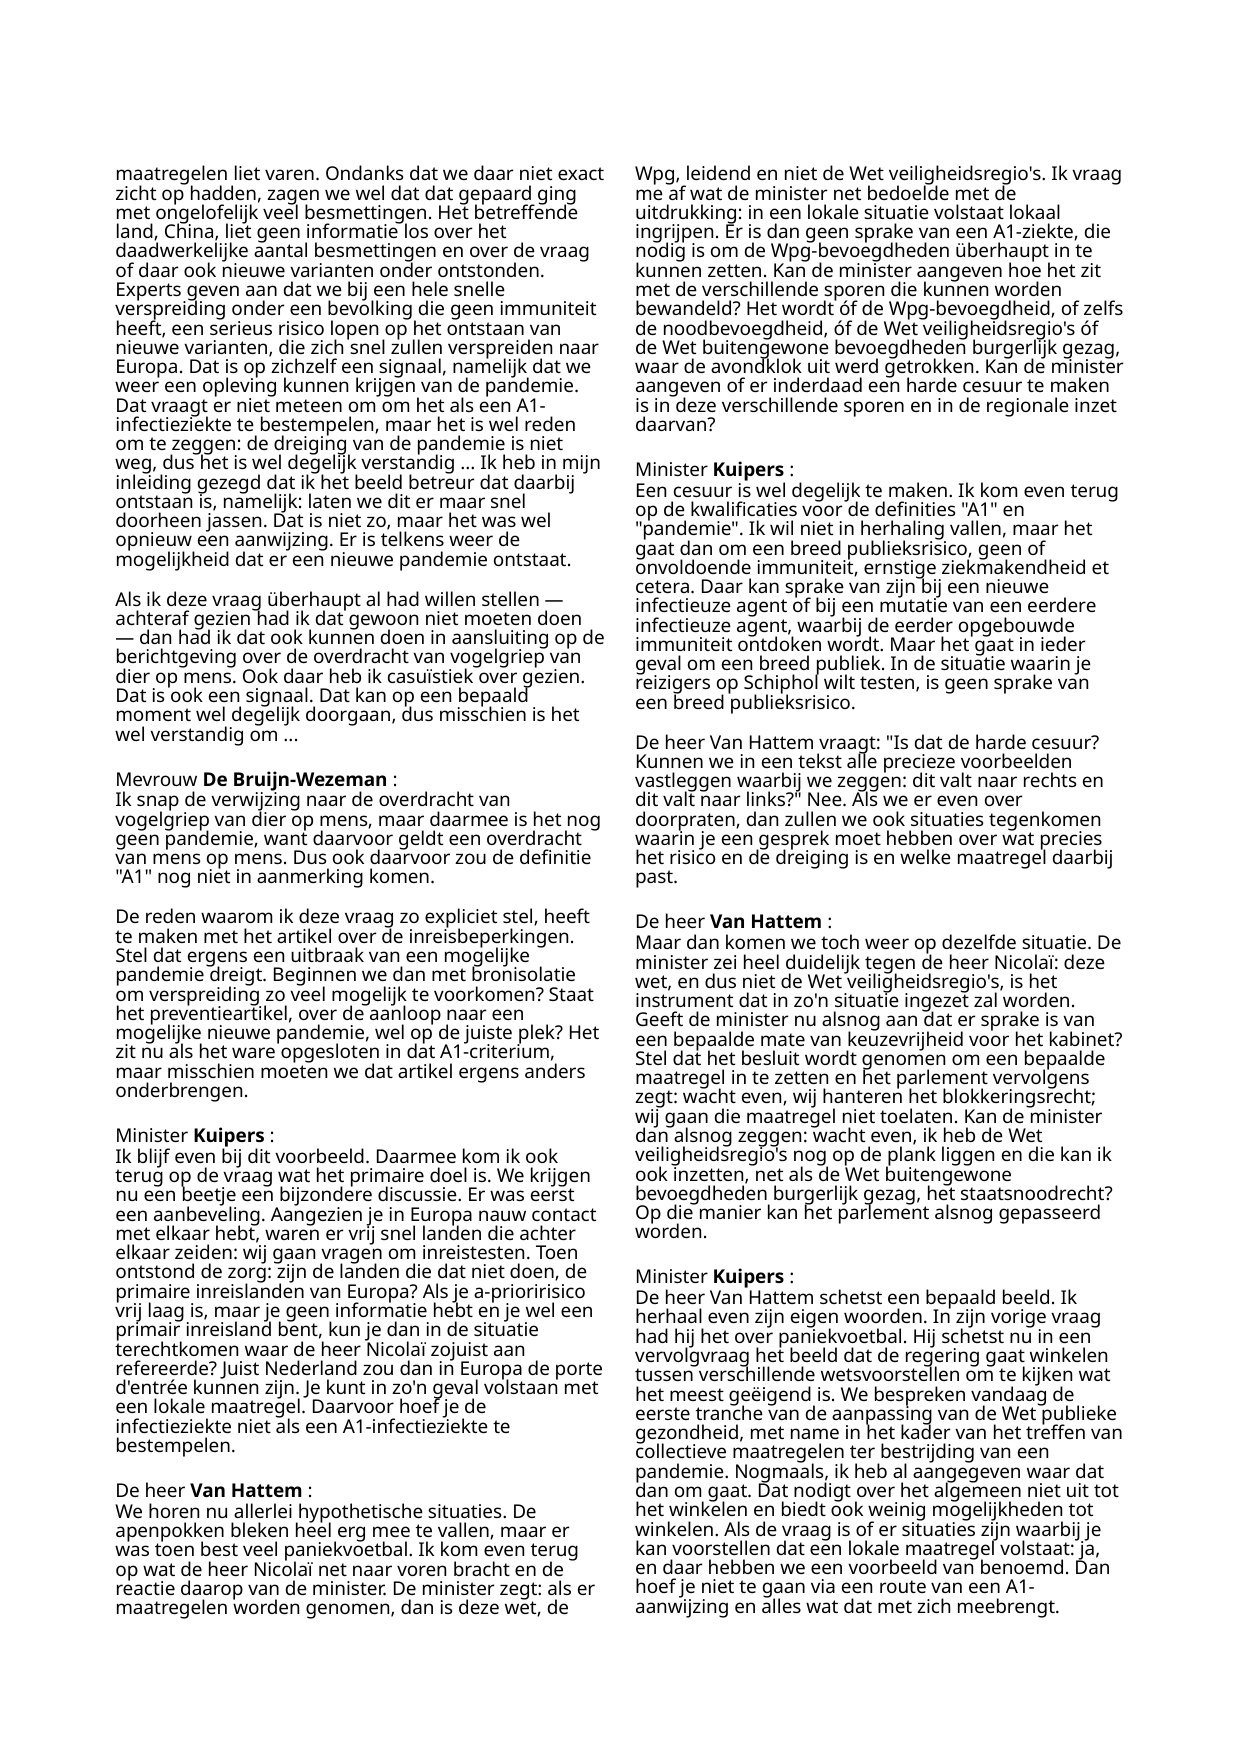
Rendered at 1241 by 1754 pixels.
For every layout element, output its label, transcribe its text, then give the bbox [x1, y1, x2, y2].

text Ik snap de verwijzing naar de overdracht van vogelgriep van dier op mens, maar daarmee is het nog geen pandemie, want daarvoor geldt een overdracht van mens op mens. Dus ook daarvoor zou de definitie "A1" nog niet in aanmerking komen. [115, 791, 605, 888]
text De heer Van Hattem : [115, 1477, 605, 1503]
text De heer Van Hattem vraagt: "Is dat de harde cesuur? Kunnen we in een tekst alle precieze voorbeelden vastleggen waarbij we zeggen: dit valt naar rechts en dit valt naar links?" Nee. Als we er even over doorpraten, dan zullen we ook situaties tegenkomen waarin je een gesprek moet hebben over wat precies het risico en de dreiging is en welke maatregel daarbij past. [635, 734, 1125, 888]
text Minister Kuipers : [115, 1122, 605, 1148]
text maatregelen liet varen. Ondanks dat we daar niet exact zicht op hadden, zagen we wel dat dat gepaard ging met ongelofelijk veel besmettingen. Het betreffende land, China, liet geen informatie los over het daadwerkelijke aantal besmettingen en over de vraag of daar ook nieuwe varianten onder ontstonden. Experts geven aan dat we bij een hele snelle verspreiding onder een bevolking die geen immuniteit heeft, een serieus risico lopen op het ontstaan van nieuwe varianten, die zich snel zullen verspreiden naar Europa. Dat is op zichzelf een signaal, namelijk dat we weer een opleving kunnen krijgen van de pandemie. Dat vraagt er niet meteen om om het als een A1-infectieziekte te bestempelen, maar het is wel reden om te zeggen: de dreiging van de pandemie is niet weg, dus het is wel degelijk verstandig ... Ik heb in mijn inleiding gezegd dat ik het beeld betreur dat daarbij ontstaan is, namelijk: laten we dit er maar snel doorheen jassen. Dat is niet zo, maar het was wel opnieuw een aanwijzing. Er is telkens weer de mogelijkheid dat er een nieuwe pandemie ontstaat. [115, 165, 605, 570]
text Mevrouw De Bruijn-Wezeman : [115, 766, 605, 791]
text De reden waarom ik deze vraag zo expliciet stel, heeft te maken met het artikel over de inreisbeperkingen. Stel dat ergens een uitbraak van een mogelijke pandemie dreigt. Beginnen we dan met bronisolatie om verspreiding zo veel mogelijk te voorkomen? Staat het preventieartikel, over de aanloop naar een mogelijke nieuwe pandemie, wel op de juiste plek? Het zit nu als het ware opgesloten in dat A1-criterium, maar misschien moeten we dat artikel ergens anders onderbrengen. [115, 908, 605, 1101]
text Minister Kuipers : [635, 1263, 1125, 1289]
text Minister Kuipers : [635, 456, 1125, 482]
text Maar dan komen we toch weer op dezelfde situatie. De minister zei heel duidelijk tegen de heer Nicolaï: deze wet, en dus niet de Wet veiligheidsregio's, is het instrument dat in zo'n situatie ingezet zal worden. Geeft de minister nu alsnog aan dat er sprake is van een bepaalde mate van keuzevrijheid voor het kabinet? Stel dat het besluit wordt genomen om een bepaalde maatregel in te zetten en het parlement vervolgens zegt: wacht even, wij hanteren het blokkeringsrecht; wij gaan die maatregel niet toelaten. Kan de minister dan alsnog zeggen: wacht even, ik heb de Wet veiligheidsregio's nog op de plank liggen en die kan ik ook inzetten, net als de Wet buitengewone bevoegdheden burgerlijk gezag, het staatsnoodrecht? Op die manier kan het parlement alsnog gepasseerd worden. [635, 934, 1125, 1243]
text Wpg, leidend en niet de Wet veiligheidsregio's. Ik vraag me af wat de minister net bedoelde met de uitdrukking: in een lokale situatie volstaat lokaal ingrijpen. Er is dan geen sprake van een A1-ziekte, die nodig is om de Wpg-bevoegdheden überhaupt in te kunnen zetten. Kan de minister aangeven hoe het zit met de verschillende sporen die kunnen worden bewandeld? Het wordt óf de Wpg-bevoegdheid, of zelfs de noodbevoegdheid, óf de Wet veiligheidsregio's óf de Wet buitengewone bevoegdheden burgerlijk gezag, waar de avondklok uit werd getrokken. Kan de minister aangeven of er inderdaad een harde cesuur te maken is in deze verschillende sporen en in de regionale inzet daarvan? [635, 165, 1125, 435]
text Ik blijf even bij dit voorbeeld. Daarmee kom ik ook terug op de vraag wat het primaire doel is. We krijgen nu een beetje een bijzondere discussie. Er was eerst een aanbeveling. Aangezien je in Europa nauw contact met elkaar hebt, waren er vrij snel landen die achter elkaar zeiden: wij gaan vragen om inreistesten. Toen ontstond de zorg: zijn de landen die dat niet doen, de primaire inreislanden van Europa? Als je a-prioririsico vrij laag is, maar je geen informatie hebt en je wel een primair inreisland bent, kun je dan in de situatie terechtkomen waar de heer Nicolaï zojuist aan refereerde? Juist Nederland zou dan in Europa de porte d'entrée kunnen zijn. Je kunt in zo'n geval volstaan met een lokale maatregel. Daarvoor hoef je de infectieziekte niet als een A1-infectieziekte te bestempelen. [115, 1148, 605, 1456]
text Als ik deze vraag überhaupt al had willen stellen — achteraf gezien had ik dat gewoon niet moeten doen — dan had ik dat ook kunnen doen in aansluiting op de berichtgeving over de overdracht van vogelgriep van dier op mens. Ook daar heb ik casuïstiek over gezien. Dat is ook een signaal. Dat kan op een bepaald moment wel degelijk doorgaan, dus misschien is het wel verstandig om ... [115, 591, 605, 745]
text Een cesuur is wel degelijk te maken. Ik kom even terug op de kwalificaties voor de definities "A1" en "pandemie". Ik wil niet in herhaling vallen, maar het gaat dan om een breed publieksrisico, geen of onvoldoende immuniteit, ernstige ziekmakendheid et cetera. Daar kan sprake van zijn bij een nieuwe infectieuze agent of bij een mutatie van een eerdere infectieuze agent, waarbij de eerder opgebouwde immuniteit ontdoken wordt. Maar het gaat in ieder geval om een breed publiek. In de situatie waarin je reizigers op Schiphol wilt testen, is geen sprake van een breed publieksrisico. [635, 482, 1125, 713]
text De heer Van Hattem : [635, 909, 1125, 934]
text We horen nu allerlei hypothetische situaties. De apenpokken bleken heel erg mee te vallen, maar er was toen best veel paniekvoetbal. Ik kom even terug op wat de heer Nicolaï net naar voren bracht en de reactie daarop van de minister. De minister zegt: als er maatregelen worden genomen, dan is deze wet, de [115, 1503, 605, 1618]
text De heer Van Hattem schetst een bepaald beeld. Ik herhaal even zijn eigen woorden. In zijn vorige vraag had hij het over paniekvoetbal. Hij schetst nu in een vervolgvraag het beeld dat de regering gaat winkelen tussen verschillende wetsvoorstellen om te kijken wat het meest geëigend is. We bespreken vandaag de eerste tranche van de aanpassing van de Wet publieke gezondheid, met name in het kader van het treffen van collectieve maatregelen ter bestrijding van een pandemie. Nogmaals, ik heb al aangegeven waar dat dan om gaat. Dat nodigt over het algemeen niet uit tot het winkelen en biedt ook weinig mogelijkheden tot winkelen. Als de vraag is of er situaties zijn waarbij je kan voorstellen dat een lokale maatregel volstaat: ja, en daar hebben we een voorbeeld van benoemd. Dan hoef je niet te gaan via een route van een A1-aanwijzing en alles wat dat met zich meebrengt. [635, 1289, 1125, 1617]
